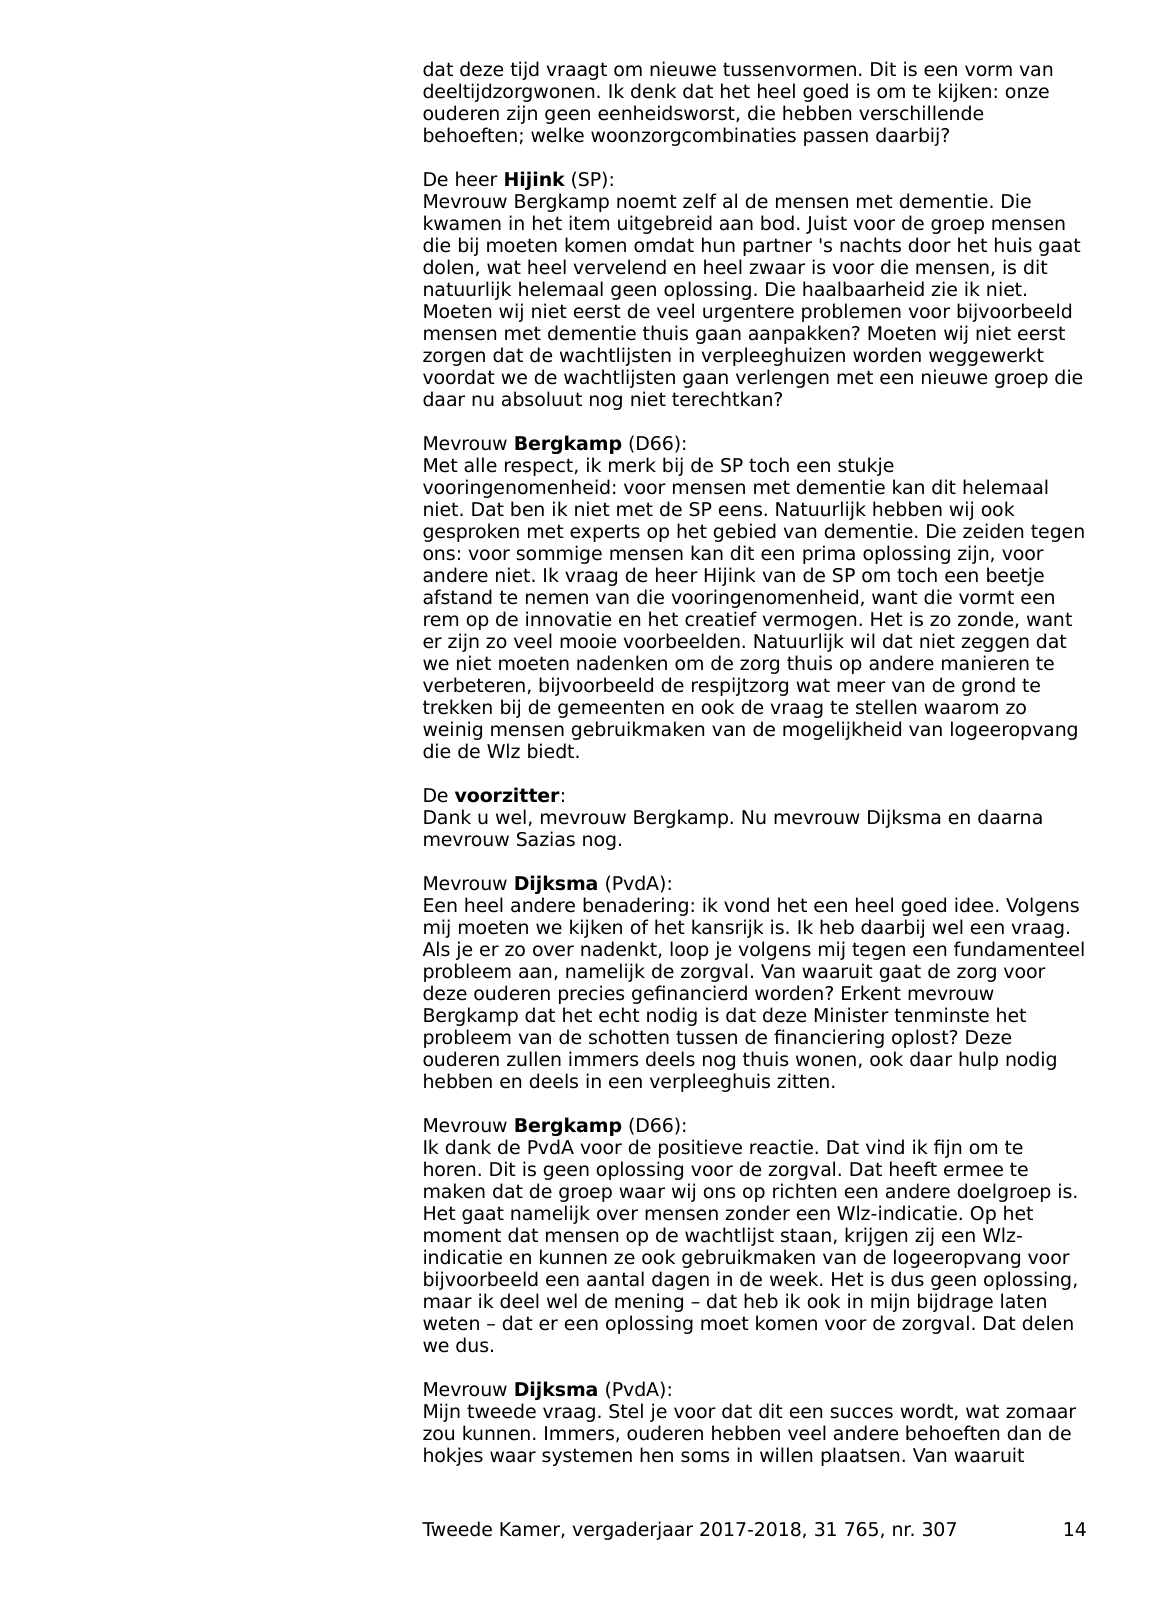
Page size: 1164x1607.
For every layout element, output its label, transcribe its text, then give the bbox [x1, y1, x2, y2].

text dat deze tijd vraagt om nieuwe tussenvormen. Dit is een vorm van deeltijdzorgwonen. Ik denk dat het heel goed is om te kijken: onze ouderen zijn geen eenheidsworst, die hebben verschillende behoeften; welke woonzorgcombinaties passen daarbij? [422, 59, 1087, 147]
text Mijn tweede vraag. Stel je voor dat dit een succes wordt, wat zomaar zou kunnen. Immers, ouderen hebben veel andere behoeften dan de hokjes waar systemen hen soms in willen plaatsen. Van waaruit [422, 1401, 1087, 1467]
text Mevrouw Dijksma (PvdA): [422, 873, 1087, 895]
text De voorzitter: [422, 785, 1087, 807]
text Mevrouw Bergkamp (D66): [422, 433, 1087, 455]
text De heer Hijink (SP): [422, 169, 1087, 191]
text Mevrouw Bergkamp noemt zelf al de mensen met dementie. Die kwamen in het item uitgebreid aan bod. Juist voor de groep mensen die bij moeten komen omdat hun partner 's nachts door het huis gaat dolen, wat heel vervelend en heel zwaar is voor die mensen, is dit natuurlijk helemaal geen oplossing. Die haalbaarheid zie ik niet. Moeten wij niet eerst de veel urgentere problemen voor bijvoorbeeld mensen met dementie thuis gaan aanpakken? Moeten wij niet eerst zorgen dat de wachtlijsten in verpleeghuizen worden weggewerkt voordat we de wachtlijsten gaan verlengen met een nieuwe groep die daar nu absoluut nog niet terechtkan? [422, 191, 1087, 411]
text Met alle respect, ik merk bij de SP toch een stukje vooringenomenheid: voor mensen met dementie kan dit helemaal niet. Dat ben ik niet met de SP eens. Natuurlijk hebben wij ook gesproken met experts op het gebied van dementie. Die zeiden tegen ons: voor sommige mensen kan dit een prima oplossing zijn, voor andere niet. Ik vraag de heer Hijink van de SP om toch een beetje afstand te nemen van die vooringenomenheid, want die vormt een rem op de innovatie en het creatief vermogen. Het is zo zonde, want er zijn zo veel mooie voorbeelden. Natuurlijk wil dat niet zeggen dat we niet moeten nadenken om de zorg thuis op andere manieren te verbeteren, bijvoorbeeld de respijtzorg wat meer van de grond te trekken bij de gemeenten en ook de vraag te stellen waarom zo weinig mensen gebruikmaken van de mogelijkheid van logeeropvang die de Wlz biedt. [422, 455, 1087, 763]
text Mevrouw Dijksma (PvdA): [422, 1379, 1087, 1401]
text Ik dank de PvdA voor de positieve reactie. Dat vind ik fijn om te horen. Dit is geen oplossing voor de zorgval. Dat heeft ermee te maken dat de groep waar wij ons op richten een andere doelgroep is. Het gaat namelijk over mensen zonder een Wlz-indicatie. Op het moment dat mensen op de wachtlijst staan, krijgen zij een Wlz-indicatie en kunnen ze ook gebruikmaken van de logeeropvang voor bijvoorbeeld een aantal dagen in de week. Het is dus geen oplossing, maar ik deel wel de mening – dat heb ik ook in mijn bijdrage laten weten – dat er een oplossing moet komen voor de zorgval. Dat delen we dus. [422, 1137, 1087, 1357]
text Een heel andere benadering: ik vond het een heel goed idee. Volgens mij moeten we kijken of het kansrijk is. Ik heb daarbij wel een vraag. Als je er zo over nadenkt, loop je volgens mij tegen een fundamenteel probleem aan, namelijk de zorgval. Van waaruit gaat de zorg voor deze ouderen precies gefinancierd worden? Erkent mevrouw Bergkamp dat het echt nodig is dat deze Minister tenminste het probleem van de schotten tussen de financiering oplost? Deze ouderen zullen immers deels nog thuis wonen, ook daar hulp nodig hebben en deels in een verpleeghuis zitten. [422, 895, 1087, 1093]
text Mevrouw Bergkamp (D66): [422, 1115, 1087, 1137]
text Dank u wel, mevrouw Bergkamp. Nu mevrouw Dijksma en daarna mevrouw Sazias nog. [422, 807, 1087, 851]
